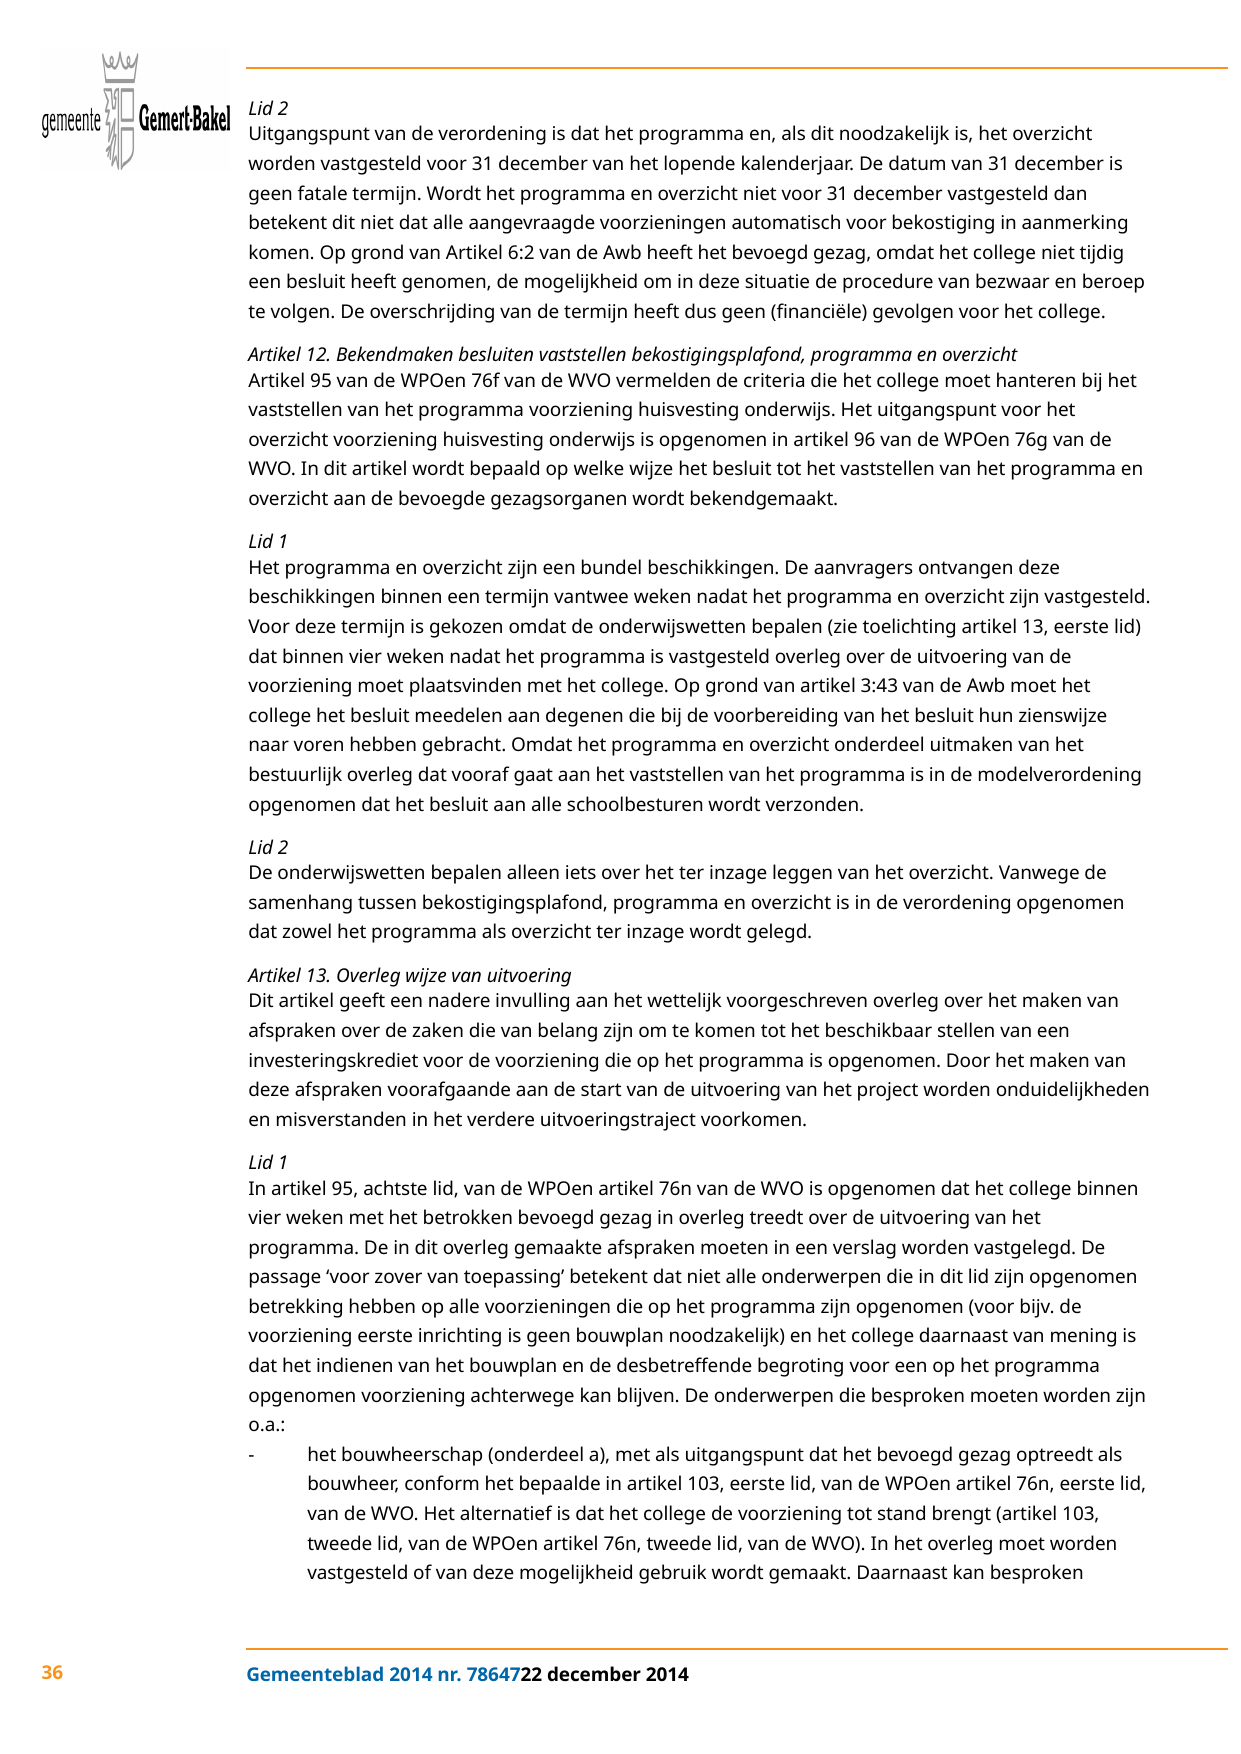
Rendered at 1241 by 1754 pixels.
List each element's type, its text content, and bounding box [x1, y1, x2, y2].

text Lid 1 [248, 1149, 1152, 1175]
text Lid 2 [248, 834, 1152, 859]
text Artikel 95 van de WPOen 76f van de WVO vermelden de criteria die het college moet hanteren bij het vaststellen van het programma voorziening huisvesting onderwijs. Het uitgangspunt voor het overzicht voorziening huisvesting onderwijs is opgenomen in artikel 96 van de WPOen 76g van de WVO. In dit artikel wordt bepaald op welke wijze het besluit tot het vaststellen van het programma en overzicht aan de bevoegde gezagsorganen wordt bekendgemaakt. [248, 367, 1152, 511]
list het bouwheerschap (onderdeel a), met als uitgangspunt dat het bevoegd gezag optreedt als bouwheer, conform het bepaalde in artikel 103, eerste lid, van de WPOen artikel 76n, eerste lid, van de WVO. Het alternatief is dat het college de voorziening tot stand brengt (artikel 103, tweede lid, van de WPOen artikel 76n, tweede lid, van de WVO). In het overleg moet worden vastgesteld of van deze mogelijkheid gebruik wordt gemaakt. Daarnaast kan besproken [248, 1441, 1152, 1585]
text Dit artikel geeft een nadere invulling aan het wettelijk voorgeschreven overleg over het maken van afspraken over de zaken die van belang zijn om te komen tot het beschikbaar stellen van een investeringskrediet voor de voorziening die op het programma is opgenomen. Door het maken van deze afspraken voorafgaande aan de start van de uitvoering van het project worden onduidelijkheden en misverstanden in het verdere uitvoeringstraject voorkomen. [248, 988, 1152, 1132]
text De onderwijswetten bepalen alleen iets over het ter inzage leggen van het overzicht. Vanwege de samenhang tussen bekostigingsplafond, programma en overzicht is in de verordening opgenomen dat zowel het programma als overzicht ter inzage wordt gelegd. [248, 859, 1152, 944]
picture [41, 47, 231, 172]
text In artikel 95, achtste lid, van de WPOen artikel 76n van de WVO is opgenomen dat het college binnen vier weken met het betrokken bevoegd gezag in overleg treedt over de uitvoering van het programma. De in dit overleg gemaakte afspraken moeten in een verslag worden vastgelegd. De passage ‘voor zover van toepassing’ betekent dat niet alle onderwerpen die in dit lid zijn opgenomen betrekking hebben op alle voorzieningen die op het programma zijn opgenomen (voor bijv. de voorziening eerste inrichting is geen bouwplan noodzakelijk) en het college daarnaast van mening is dat het indienen van het bouwplan en de desbetreffende begroting voor een op het programma opgenomen voorziening achterwege kan blijven. De onderwerpen die besproken moeten worden zijn o.a.: [248, 1175, 1152, 1437]
text Het programma en overzicht zijn een bundel beschikkingen. De aanvragers ontvangen deze beschikkingen binnen een termijn vantwee weken nadat het programma en overzicht zijn vastgesteld. Voor deze termijn is gekozen omdat de onderwijswetten bepalen (zie toelichting artikel 13, eerste lid) dat binnen vier weken nadat het programma is vastgesteld overleg over de uitvoering van de voorziening moet plaatsvinden met het college. Op grond van artikel 3:43 van de Awb moet het college het besluit meedelen aan degenen die bij de voorbereiding van het besluit hun zienswijze naar voren hebben gebracht. Omdat het programma en overzicht onderdeel uitmaken van het bestuurlijk overleg dat vooraf gaat aan het vaststellen van het programma is in de modelverordening opgenomen dat het besluit aan alle schoolbesturen wordt verzonden. [248, 554, 1152, 816]
text Artikel 12. Bekendmaken besluiten vaststellen bekostigingsplafond, programma en overzicht [248, 341, 1152, 367]
text Uitgangspunt van de verordening is dat het programma en, als dit noodzakelijk is, het overzicht worden vastgesteld voor 31 december van het lopende kalenderjaar. De datum van 31 december is geen fatale termijn. Wordt het programma en overzicht niet voor 31 december vastgesteld dan betekent dit niet dat alle aangevraagde voorzieningen automatisch voor bekostiging in aanmerking komen. Op grond van Artikel 6:2 van de Awb heeft het bevoegd gezag, omdat het college niet tijdig een besluit heeft genomen, de mogelijkheid om in deze situatie de procedure van bezwaar en beroep te volgen. De overschrijding van de termijn heeft dus geen (financiële) gevolgen voor het college. [248, 121, 1152, 324]
text Lid 1 [248, 528, 1152, 554]
text Artikel 13. Overleg wijze van uitvoering [248, 962, 1152, 988]
text Lid 2 [248, 95, 1152, 121]
